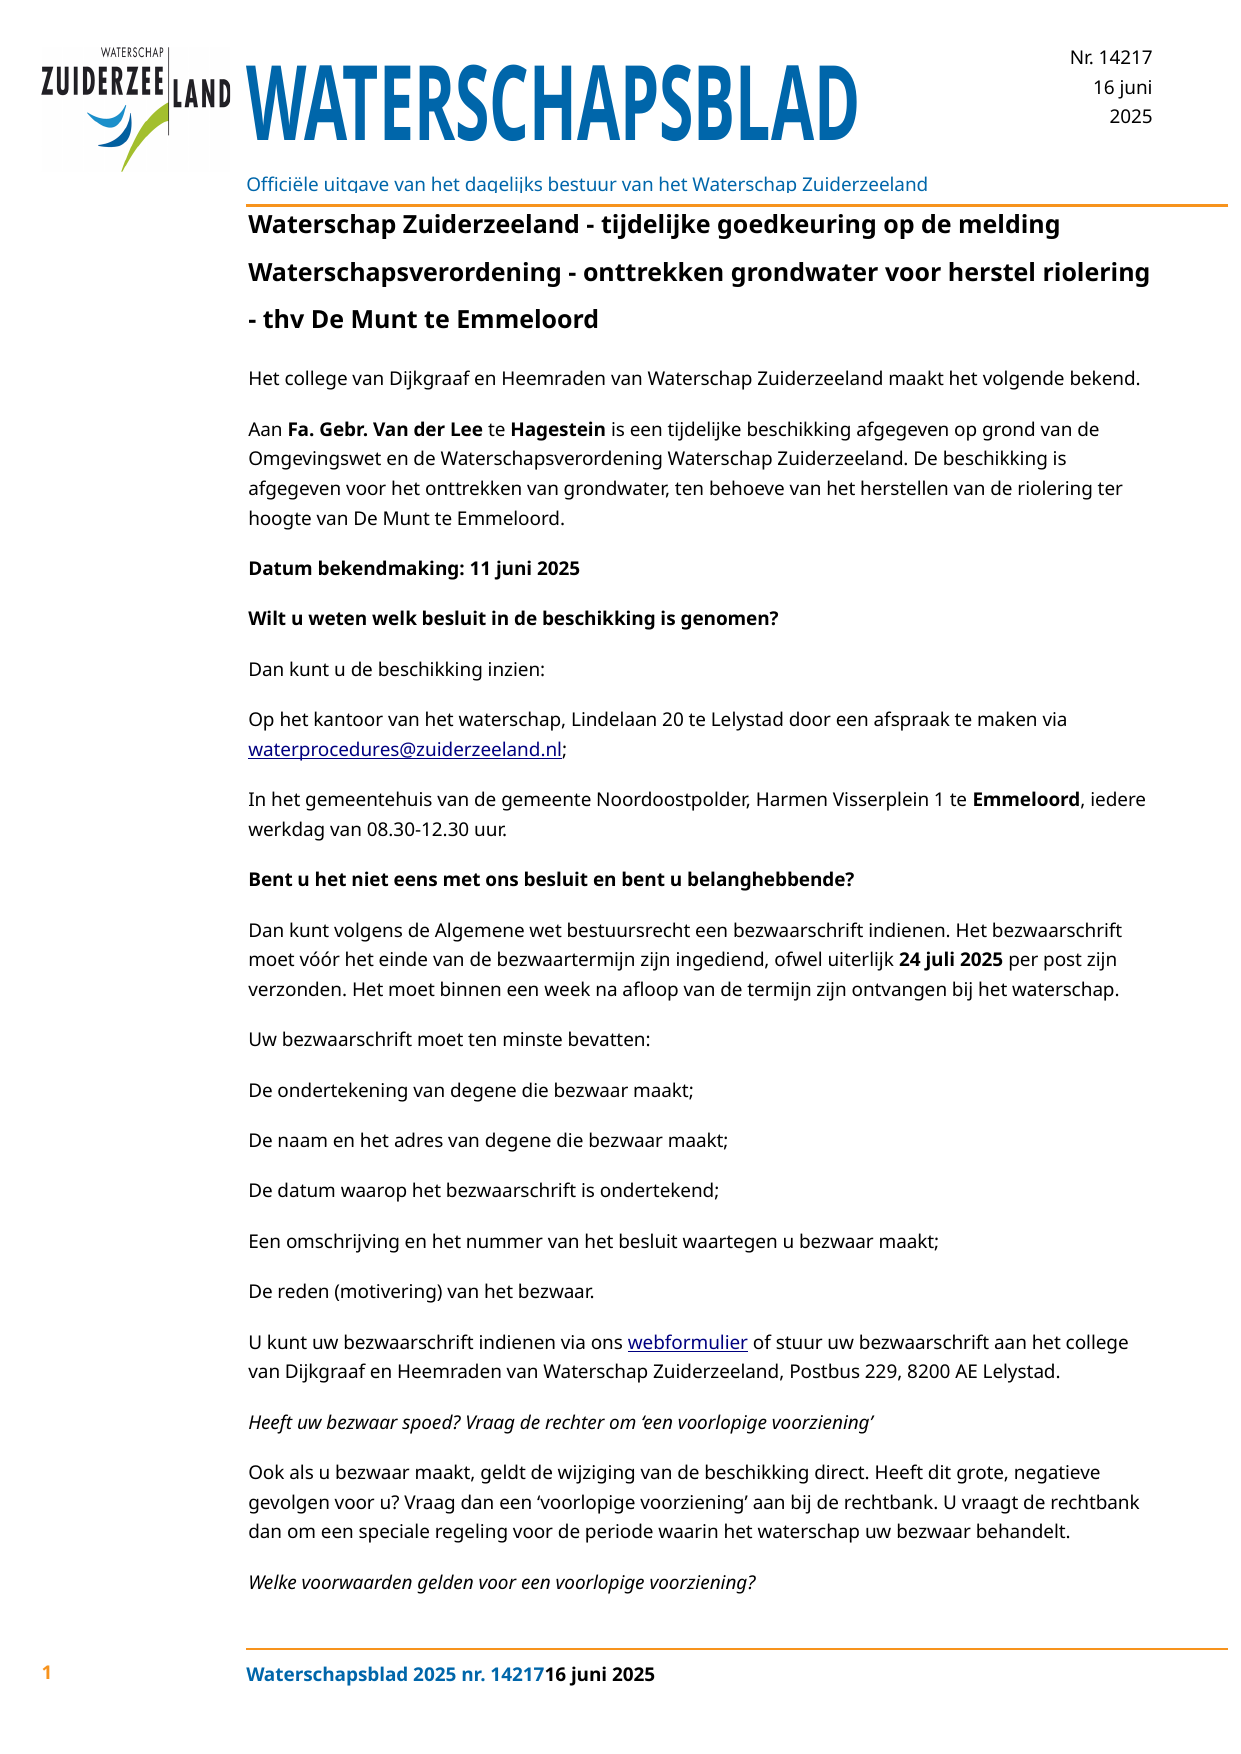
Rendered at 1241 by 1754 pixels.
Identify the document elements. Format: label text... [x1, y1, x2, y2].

text Waterschap Zuiderzeeland - tijdelijke goedkeuring op de melding Waterschapsverordening - onttrekken grondwater voor herstel riolering - thv De Munt te Emmeloord [248, 207, 1152, 336]
text De naam en het adres van degene die bezwaar maakt; [248, 1127, 1152, 1153]
text Op het kantoor van het waterschap, Lindelaan 20 te Lelystad door een afspraak te maken via waterprocedures@zuiderzeeland.nl; [248, 706, 1152, 762]
text Wilt u weten welk besluit in de beschikking is genomen? [248, 606, 1152, 631]
text Bent u het niet eens met ons besluit en bent u belanghebbende? [248, 866, 1152, 892]
text Dan kunt volgens de Algemene wet bestuursrecht een bezwaarschrift indienen. Het bezwaarschrift moet vóór het einde van de bezwaartermijn zijn ingediend, ofwel uiterlijk 24 juli 2025 per post zijn verzonden. Het moet binnen een week na afloop van de termijn zijn ontvangen bij het waterschap. [248, 917, 1152, 1002]
text De ondertekening van degene die bezwaar maakt; [248, 1077, 1152, 1102]
text De datum waarop het bezwaarschrift is ondertekend; [248, 1178, 1152, 1203]
text Het college van Dijkgraaf en Heemraden van Waterschap Zuiderzeeland maakt het volgende bekend. [248, 366, 1152, 391]
text Welke voorwaarden gelden voor een voorlopige voorziening? [248, 1569, 1152, 1594]
text Dan kunt u de beschikking inzien: [248, 656, 1152, 682]
text Heeft uw bezwaar spoed? Vraag de rechter om ‘een voorlopige voorziening’ [248, 1409, 1152, 1434]
text Datum bekendmaking: 11 juni 2025 [248, 555, 1152, 581]
picture [41, 47, 231, 172]
text Aan Fa. Gebr. Van der Lee te Hagestein is een tijdelijke beschikking afgegeven op grond van de Omgevingswet en de Waterschapsverordening Waterschap Zuiderzeeland. De beschikking is afgegeven voor het onttrekken van grondwater, ten behoeve van het herstellen van de riolering ter hoogte van De Munt te Emmeloord. [248, 416, 1152, 530]
text U kunt uw bezwaarschrift indienen via ons webformulier of stuur uw bezwaarschrift aan het college van Dijkgraaf en Heemraden van Waterschap Zuiderzeeland, Postbus 229, 8200 AE Lelystad. [248, 1329, 1152, 1384]
text Uw bezwaarschrift moet ten minste bevatten: [248, 1026, 1152, 1052]
text Een omschrijving en het nummer van het besluit waartegen u bezwaar maakt; [248, 1228, 1152, 1254]
text In het gemeentehuis van de gemeente Noordoostpolder, Harmen Visserplein 1 te Emmeloord, iedere werkdag van 08.30-12.30 uur. [248, 786, 1152, 842]
text Ook als u bezwaar maakt, geldt de wijziging van de beschikking direct. Heeft dit grote, negatieve gevolgen voor u? Vraag dan een ‘voorlopige voorziening’ aan bij de rechtbank. U vraagt de rechtbank dan om een speciale regeling voor de periode waarin het waterschap uw bezwaar behandelt. [248, 1459, 1152, 1544]
text De reden (motivering) van het bezwaar. [248, 1278, 1152, 1304]
